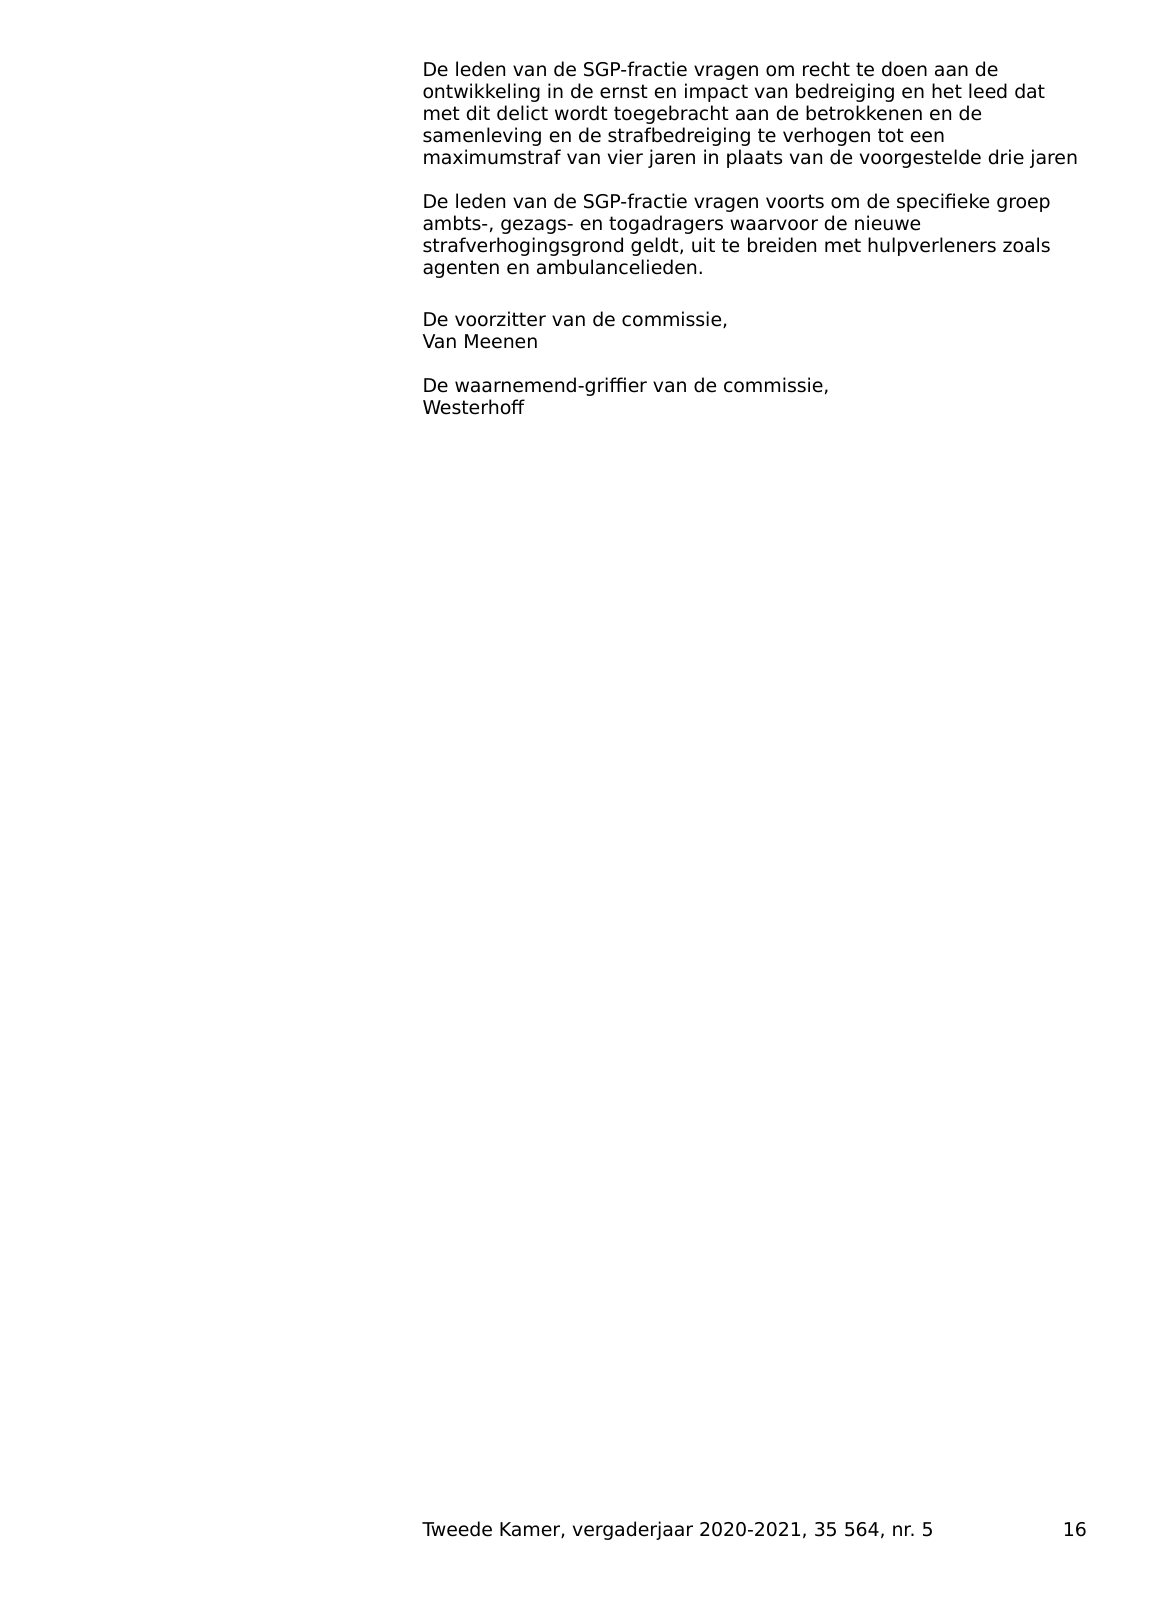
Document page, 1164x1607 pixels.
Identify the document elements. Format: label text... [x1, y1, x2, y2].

text De waarnemend-griffier van de commissie, Westerhoff [422, 375, 1087, 419]
text De leden van de SGP-fractie vragen om recht te doen aan de ontwikkeling in de ernst en impact van bedreiging en het leed dat met dit delict wordt toegebracht aan de betrokkenen en de samenleving en de strafbedreiging te verhogen tot een maximumstraf van vier jaren in plaats van de voorgestelde drie jaren [422, 59, 1087, 169]
text De voorzitter van de commissie, Van Meenen [422, 309, 1087, 353]
text De leden van de SGP-fractie vragen voorts om de specifieke groep ambts-, gezags- en togadragers waarvoor de nieuwe strafverhogingsgrond geldt, uit te breiden met hulpverleners zoals agenten en ambulancelieden. [422, 191, 1087, 279]
